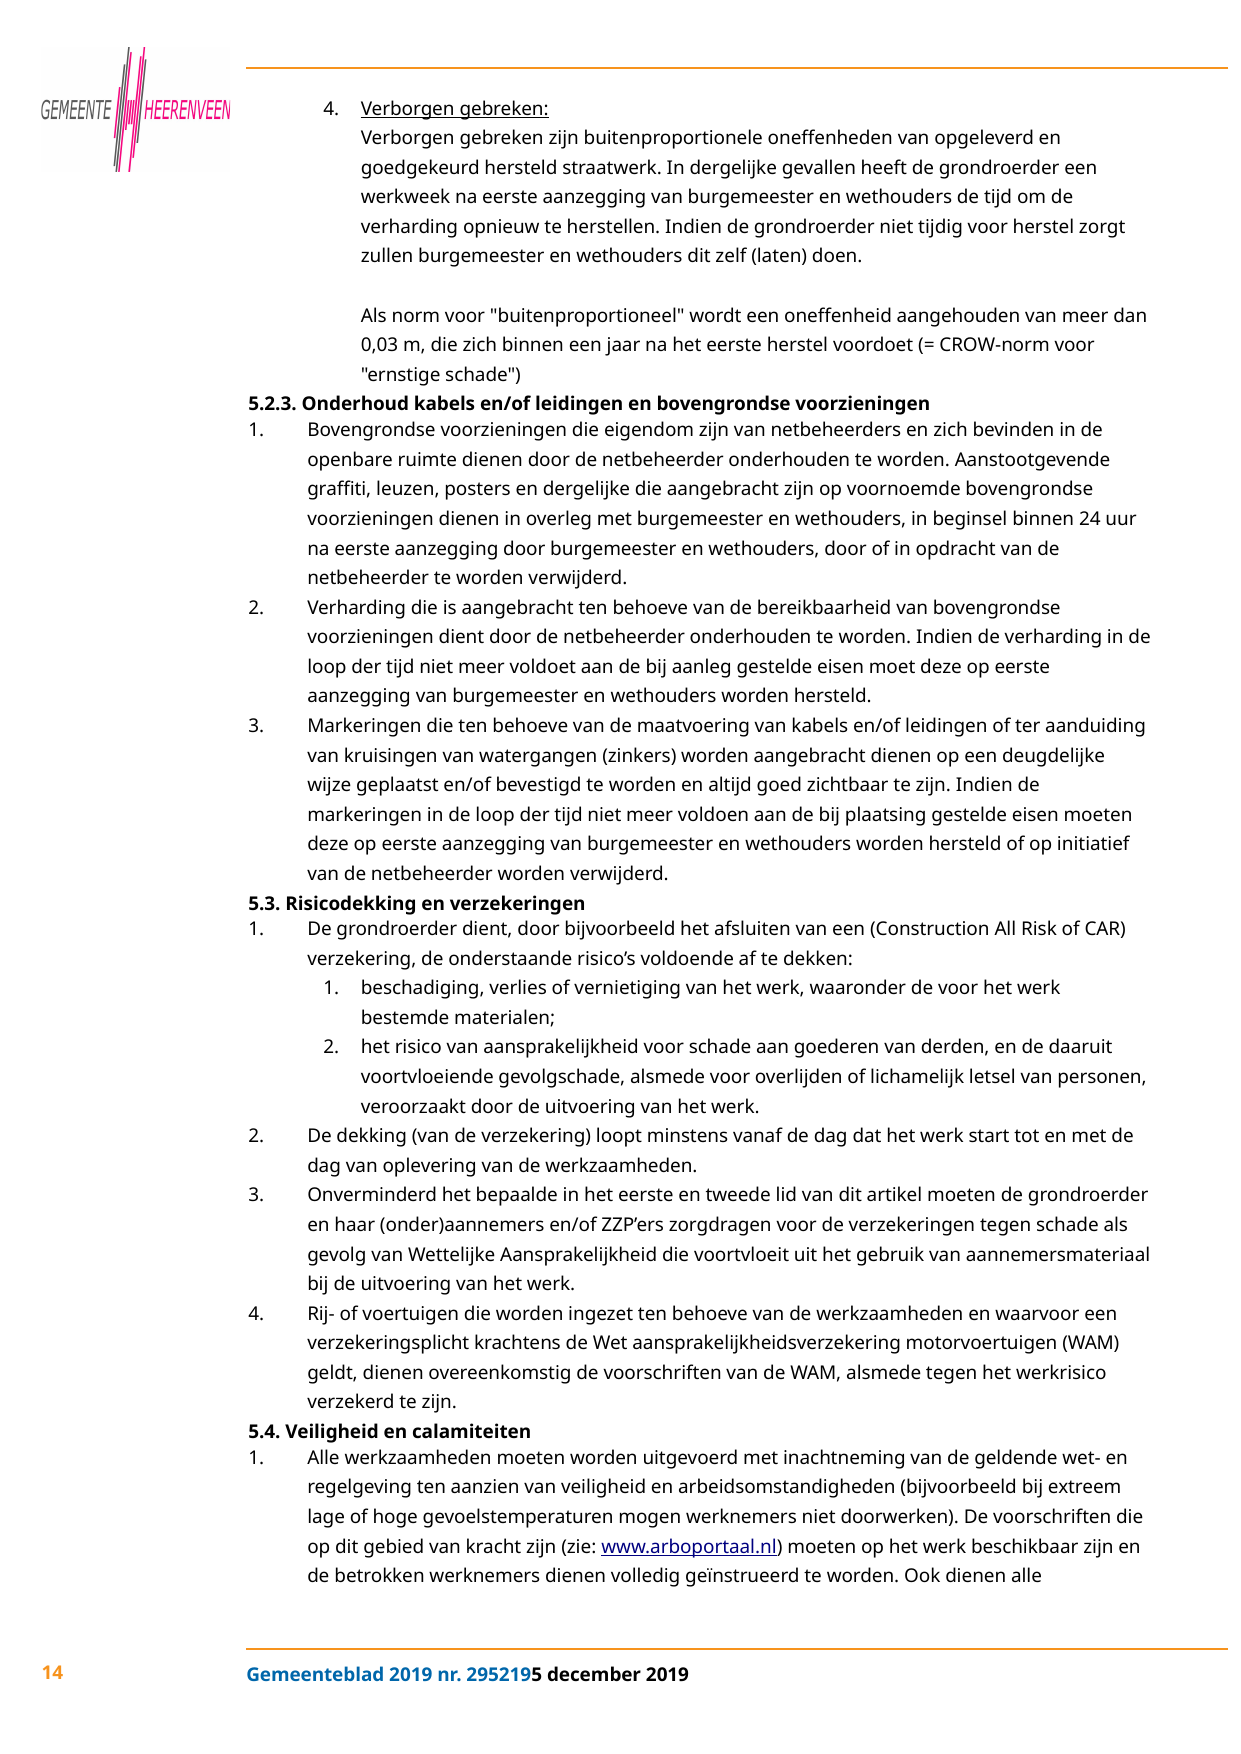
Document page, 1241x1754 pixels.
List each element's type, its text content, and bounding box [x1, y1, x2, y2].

text 5.4. Veiligheid en calamiteiten [248, 1418, 1152, 1444]
list Markeringen die ten behoeve van de maatvoering van kabels en/of leidingen of ter aanduiding van kruisingen van watergangen (zinkers) worden aangebracht dienen op een deugdelijke wijze geplaatst en/of bevestigd te worden en altijd goed zichtbaar te zijn. Indien de markeringen in de loop der tijd niet meer voldoen aan de bij plaatsing gestelde eisen moeten deze op eerste aanzegging van burgemeester en wethouders worden hersteld of op initiatief van de netbeheerder worden verwijderd. [248, 712, 1152, 886]
list Onverminderd het bepaalde in het eerste en tweede lid van dit artikel moeten de grondroerder en haar (onder)aannemers en/of ZZP’ers zorgdragen voor de verzekeringen tegen schade als gevolg van Wettelijke Aansprakelijkheid die voortvloeit uit het gebruik van aannemersmateriaal bij de uitvoering van het werk. [248, 1182, 1152, 1296]
text 5.3. Risicodekking en verzekeringen [248, 890, 1152, 915]
list Verborgen gebreken zijn buitenproportionele oneffenheden van opgeleverd en goedgekeurd hersteld straatwerk. In dergelijke gevallen heeft de grondroerder een werkweek na eerste aanzegging van burgemeester en wethouders de tijd om de verharding opnieuw te herstellen. Indien de grondroerder niet tijdig voor herstel zorgt zullen burgemeester en wethouders dit zelf (laten) doen. [323, 124, 1152, 268]
list beschadiging, verlies of vernietiging van het werk, waaronder de voor het werk bestemde materialen; [323, 974, 1152, 1030]
picture [41, 47, 231, 172]
list het risico van aansprakelijkheid voor schade aan goederen van derden, en de daaruit voortvloeiende gevolgschade, alsmede voor overlijden of lichamelijk letsel van personen, veroorzaakt door de uitvoering van het werk. [323, 1034, 1152, 1119]
text 5.2.3. Onderhoud kabels en/of leidingen en bovengrondse voorzieningen [248, 391, 1152, 416]
list Als norm voor "buitenproportioneel" wordt een oneffenheid aangehouden van meer dan 0,03 m, die zich binnen een jaar na het eerste herstel voordoet (= CROW-norm voor "ernstige schade") [323, 302, 1152, 387]
list De dekking (van de verzekering) loopt minstens vanaf de dag dat het werk start tot en met de dag van oplevering van de werkzaamheden. [248, 1122, 1152, 1178]
list De grondroerder dient, door bijvoorbeeld het afsluiten van een (Construction All Risk of CAR) verzekering, de onderstaande risico’s voldoende af te dekken: [248, 915, 1152, 971]
list Rij- of voertuigen die worden ingezet ten behoeve van de werkzaamheden en waarvoor een verzekeringsplicht krachtens de Wet aansprakelijkheidsverzekering motorvoertuigen (WAM) geldt, dienen overeenkomstig de voorschriften van de WAM, alsmede tegen het werkrisico verzekerd te zijn. [248, 1300, 1152, 1414]
list Verharding die is aangebracht ten behoeve van de bereikbaarheid van bovengrondse voorzieningen dient door de netbeheerder onderhouden te worden. Indien de verharding in de loop der tijd niet meer voldoet aan de bij aanleg gestelde eisen moet deze op eerste aanzegging van burgemeester en wethouders worden hersteld. [248, 594, 1152, 708]
list Verborgen gebreken: [323, 95, 1152, 121]
list Bovengrondse voorzieningen die eigendom zijn van netbeheerders en zich bevinden in de openbare ruimte dienen door de netbeheerder onderhouden te worden. Aanstootgevende graffiti, leuzen, posters en dergelijke die aangebracht zijn op voornoemde bovengrondse voorzieningen dienen in overleg met burgemeester en wethouders, in beginsel binnen 24 uur na eerste aanzegging door burgemeester en wethouders, door of in opdracht van de netbeheerder te worden verwijderd. [248, 416, 1152, 590]
list Alle werkzaamheden moeten worden uitgevoerd met inachtneming van de geldende wet- en regelgeving ten aanzien van veiligheid en arbeidsomstandigheden (bijvoorbeeld bij extreem lage of hoge gevoelstemperaturen mogen werknemers niet doorwerken). De voorschriften die op dit gebied van kracht zijn (zie: www.arboportaal.nl) moeten op het werk beschikbaar zijn en de betrokken werknemers dienen volledig geïnstrueerd te worden. Ook dienen alle [248, 1444, 1152, 1588]
